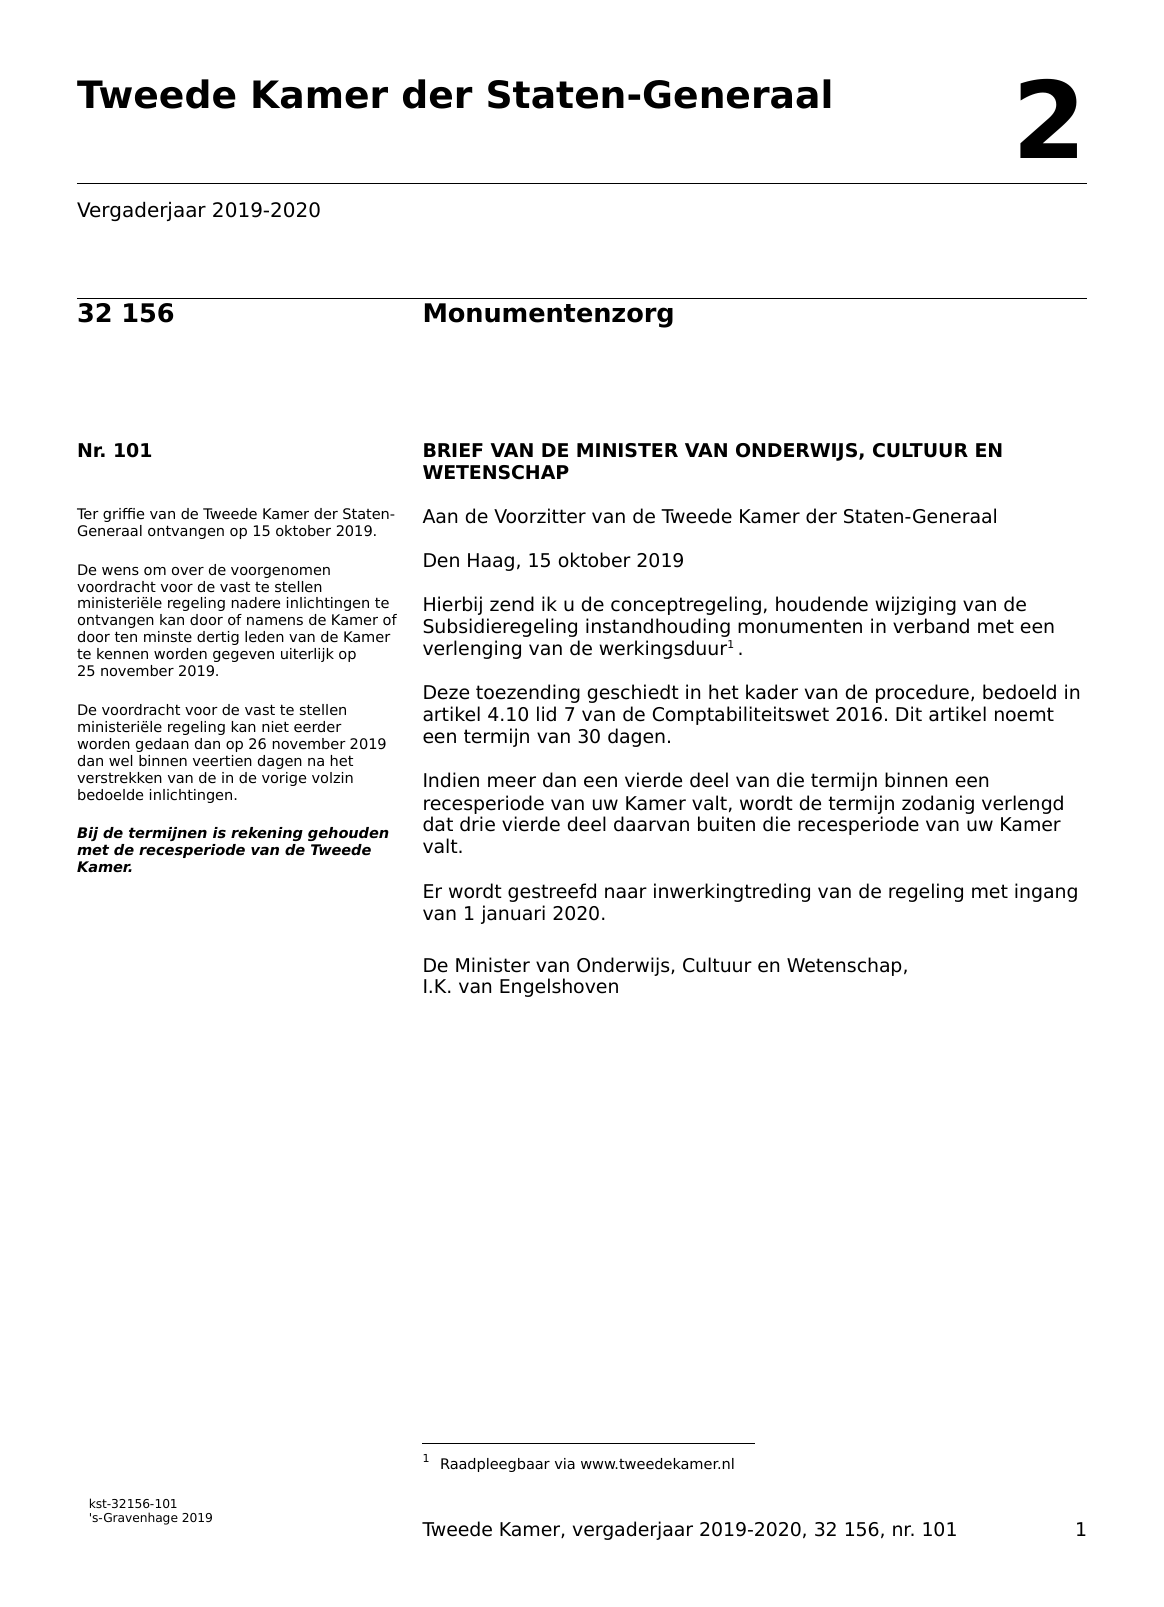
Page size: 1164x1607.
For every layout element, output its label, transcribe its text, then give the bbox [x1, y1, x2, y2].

text Er wordt gestreefd naar inwerkingtreding van de regeling met ingang van 1 januari 2020. [422, 881, 1087, 924]
text De wens om over de voorgenomen voordracht voor de vast te stellen ministeriële regeling nadere inlichtingen te ontvangen kan door of namens de Kamer of door ten minste dertig leden van de Kamer te kennen worden gegeven uiterlijk op 25 november 2019. [77, 562, 399, 680]
text Den Haag, 15 oktober 2019 [422, 550, 1087, 572]
text [77, 539, 399, 562]
text [77, 803, 399, 826]
text Raadpleegbaar via www.tweedekamer.nl [422, 1452, 1087, 1474]
table_header Tweede Kamer der Staten-Generaal [77, 59, 886, 183]
text Hierbij zend ik u de conceptregeling, houdende wijziging van de Subsidieregeling instandhouding monumenten in verband met een verlenging van de werkingsduur. [422, 594, 1087, 660]
table_cell Vergaderjaar 2019-2020 [77, 184, 1087, 298]
text [77, 680, 399, 702]
text Bij de termijnen is rekening gehouden met de recesperiode van de Tweede Kamer. [77, 826, 399, 876]
subtitle 32 156 Monumentenzorg [77, 299, 1087, 329]
text De voordracht voor de vast te stellen ministeriële regeling kan niet eerder worden gedaan dan op 26 november 2019 dan wel binnen veertien dagen na het verstrekken van de in de vorige volzin bedoelde inlichtingen. [77, 702, 399, 803]
text Deze toezending geschiedt in het kader van de procedure, bedoeld in artikel 4.10 lid 7 van de Comptabiliteitswet 2016. Dit artikel noemt een termijn van 30 dagen. [422, 682, 1087, 748]
subtitle Nr. 101 BRIEF VAN DE MINISTER VAN ONDERWIJS, CULTUUR EN WETENSCHAP [77, 440, 1087, 484]
table_header 2 [886, 59, 1087, 183]
text Aan de Voorzitter van de Tweede Kamer der Staten-Generaal [422, 506, 1087, 528]
text De Minister van Onderwijs, Cultuur en Wetenschap, I.K. van Engelshoven [422, 954, 1087, 998]
text Indien meer dan een vierde deel van die termijn binnen een recesperiode van uw Kamer valt, wordt de termijn zodanig verlengd dat drie vierde deel daarvan buiten die recesperiode van uw Kamer valt. [422, 770, 1087, 858]
text kst-32156-101 [88, 1497, 323, 1511]
text Ter griffie van de Tweede Kamer der Staten-Generaal ontvangen op 15 oktober 2019. [77, 506, 399, 539]
text 's-Gravenhage 2019 [88, 1511, 323, 1525]
